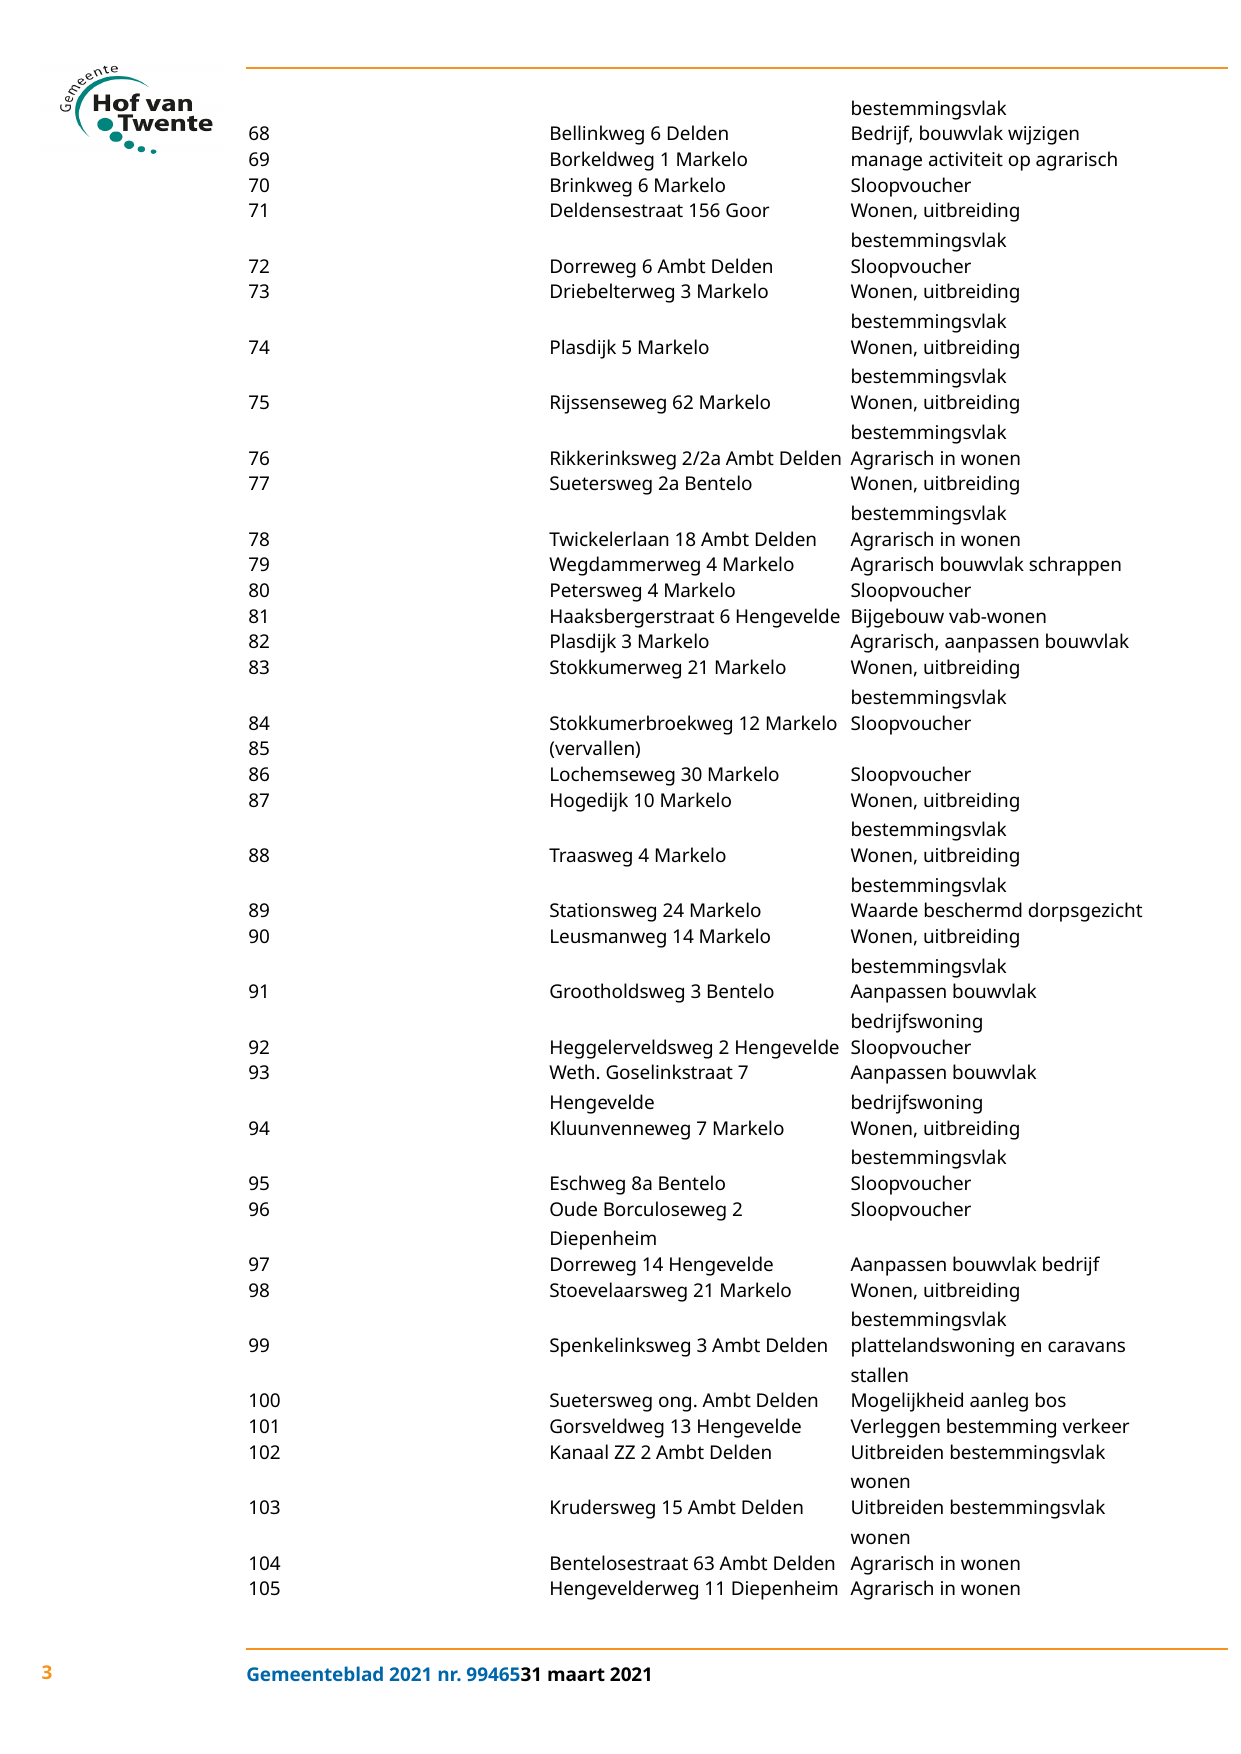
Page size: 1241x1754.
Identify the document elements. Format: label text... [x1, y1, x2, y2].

table_cell Mogelijkheid aanleg bos [850, 1388, 1152, 1413]
table_cell Wonen, uitbreiding bestemmingsvlak [850, 334, 1152, 389]
table_cell Kluunvenneweg 7 Markelo [549, 1115, 850, 1170]
table_cell Haaksbergerstraat 6 Hengevelde [549, 603, 850, 629]
table_cell 78 [248, 526, 549, 551]
table_cell 81 [248, 603, 549, 629]
table_cell Sloopvoucher [850, 710, 1152, 735]
table_cell Lochemseweg 30 Markelo [549, 761, 850, 787]
table_cell Stokkumerbroekweg 12 Markelo [549, 710, 850, 735]
table_cell 92 [248, 1034, 549, 1059]
table_cell Dorreweg 6 Ambt Delden [549, 253, 850, 279]
table_cell Wonen, uitbreiding bestemmingsvlak [850, 198, 1152, 253]
table_cell Kanaal ZZ 2 Ambt Delden [549, 1439, 850, 1494]
table_cell Sloopvoucher [850, 1170, 1152, 1196]
table_cell 72 [248, 253, 549, 279]
table_cell Eschweg 8a Bentelo [549, 1170, 850, 1196]
table_cell Sloopvoucher [850, 172, 1152, 198]
table_cell 69 [248, 146, 549, 172]
table_cell 77 [248, 470, 549, 526]
table_cell Hogedijk 10 Markelo [549, 787, 850, 842]
table_cell [850, 735, 1152, 761]
table_cell Verleggen bestemming verkeer [850, 1413, 1152, 1439]
table_cell Dorreweg 14 Hengevelde [549, 1251, 850, 1277]
table_cell Stationsweg 24 Markelo [549, 898, 850, 923]
table_cell Agrarisch bouwvlak schrappen [850, 551, 1152, 577]
table_cell 89 [248, 898, 549, 923]
table_cell 84 [248, 710, 549, 735]
table_cell [248, 95, 549, 121]
table_cell Borkeldweg 1 Markelo [549, 146, 850, 172]
table_cell Stokkumerweg 21 Markelo [549, 654, 850, 710]
table_cell 83 [248, 654, 549, 710]
table_cell Weth. Goselinkstraat 7 Hengevelde [549, 1060, 850, 1115]
table_cell 73 [248, 279, 549, 334]
table_cell Traasweg 4 Markelo [549, 842, 850, 897]
table_cell Bellinkweg 6 Delden [549, 121, 850, 146]
table_cell 94 [248, 1115, 549, 1170]
table_cell Brinkweg 6 Markelo [549, 172, 850, 198]
table_cell 87 [248, 787, 549, 842]
table_cell 98 [248, 1277, 549, 1332]
table_cell Petersweg 4 Markelo [549, 577, 850, 603]
table_cell Wonen, uitbreiding bestemmingsvlak [850, 389, 1152, 445]
table_cell Rikkerinksweg 2/2a Ambt Delden [549, 445, 850, 470]
table_cell Hengevelderweg 11 Diepenheim [549, 1575, 850, 1601]
table_cell bestemmingsvlak [850, 95, 1152, 121]
picture [41, 47, 231, 172]
table_cell 85 [248, 735, 549, 761]
table_cell 97 [248, 1251, 549, 1277]
table_cell Aanpassen bouwvlak bedrijf [850, 1251, 1152, 1277]
table_cell 104 [248, 1550, 549, 1575]
table_cell 75 [248, 389, 549, 445]
table_cell Deldensestraat 156 Goor [549, 198, 850, 253]
table_cell 96 [248, 1196, 549, 1251]
table_cell Waarde beschermd dorpsgezicht [850, 898, 1152, 923]
table_cell 70 [248, 172, 549, 198]
table_cell Suetersweg ong. Ambt Delden [549, 1388, 850, 1413]
table_cell Wonen, uitbreiding bestemmingsvlak [850, 923, 1152, 978]
table_cell 95 [248, 1170, 549, 1196]
table_cell 82 [248, 629, 549, 654]
table_cell Plasdijk 5 Markelo [549, 334, 850, 389]
table_cell 88 [248, 842, 549, 897]
table_cell Spenkelinksweg 3 Ambt Delden [549, 1332, 850, 1388]
table_cell 68 [248, 121, 549, 146]
table_cell Bentelosestraat 63 Ambt Delden [549, 1550, 850, 1575]
table_cell Bedrijf, bouwvlak wijzigen [850, 121, 1152, 146]
table_cell 105 [248, 1575, 549, 1601]
table_cell Aanpassen bouwvlak bedrijfswoning [850, 1060, 1152, 1115]
table_cell Sloopvoucher [850, 253, 1152, 279]
table_cell Wonen, uitbreiding bestemmingsvlak [850, 1115, 1152, 1170]
table_cell Sloopvoucher [850, 761, 1152, 787]
table_cell plattelandswoning en caravans stallen [850, 1332, 1152, 1388]
table_cell [549, 95, 850, 121]
table_cell Uitbreiden bestemmingsvlak wonen [850, 1439, 1152, 1494]
table_cell Gorsveldweg 13 Hengevelde [549, 1413, 850, 1439]
table_cell Wonen, uitbreiding bestemmingsvlak [850, 1277, 1152, 1332]
table_cell Plasdijk 3 Markelo [549, 629, 850, 654]
table_cell Stoevelaarsweg 21 Markelo [549, 1277, 850, 1332]
table_cell 100 [248, 1388, 549, 1413]
table_cell Driebelterweg 3 Markelo [549, 279, 850, 334]
table_cell Agrarisch, aanpassen bouwvlak [850, 629, 1152, 654]
table_cell 76 [248, 445, 549, 470]
table_cell Aanpassen bouwvlak bedrijfswoning [850, 979, 1152, 1034]
table_cell Wonen, uitbreiding bestemmingsvlak [850, 470, 1152, 526]
table_cell Uitbreiden bestemmingsvlak wonen [850, 1494, 1152, 1550]
table_cell 93 [248, 1060, 549, 1115]
table_cell 71 [248, 198, 549, 253]
table_cell Sloopvoucher [850, 577, 1152, 603]
table_cell manage activiteit op agrarisch [850, 146, 1152, 172]
table_cell Wonen, uitbreiding bestemmingsvlak [850, 654, 1152, 710]
table_cell 79 [248, 551, 549, 577]
table_cell 103 [248, 1494, 549, 1550]
table_cell Wonen, uitbreiding bestemmingsvlak [850, 787, 1152, 842]
table_cell Grootholdsweg 3 Bentelo [549, 979, 850, 1034]
table_cell Sloopvoucher [850, 1034, 1152, 1059]
table_cell Agrarisch in wonen [850, 1550, 1152, 1575]
table_cell Heggelerveldsweg 2 Hengevelde [549, 1034, 850, 1059]
table_cell Agrarisch in wonen [850, 526, 1152, 551]
table_cell 101 [248, 1413, 549, 1439]
table_cell Wonen, uitbreiding bestemmingsvlak [850, 842, 1152, 897]
table_cell 74 [248, 334, 549, 389]
table_cell 91 [248, 979, 549, 1034]
table_cell Sloopvoucher [850, 1196, 1152, 1251]
table_cell Bijgebouw vab-wonen [850, 603, 1152, 629]
table_cell Agrarisch in wonen [850, 445, 1152, 470]
table_cell Oude Borculoseweg 2 Diepenheim [549, 1196, 850, 1251]
table_cell (vervallen) [549, 735, 850, 761]
table_cell 99 [248, 1332, 549, 1388]
table_cell Krudersweg 15 Ambt Delden [549, 1494, 850, 1550]
table_cell Leusmanweg 14 Markelo [549, 923, 850, 978]
table_cell Rijssenseweg 62 Markelo [549, 389, 850, 445]
table_cell 102 [248, 1439, 549, 1494]
table_cell 90 [248, 923, 549, 978]
table_cell 80 [248, 577, 549, 603]
table_cell Twickelerlaan 18 Ambt Delden [549, 526, 850, 551]
table_cell Wonen, uitbreiding bestemmingsvlak [850, 279, 1152, 334]
table_cell Wegdammerweg 4 Markelo [549, 551, 850, 577]
table_cell Agrarisch in wonen [850, 1575, 1152, 1601]
table_cell Suetersweg 2a Bentelo [549, 470, 850, 526]
table_cell 86 [248, 761, 549, 787]
